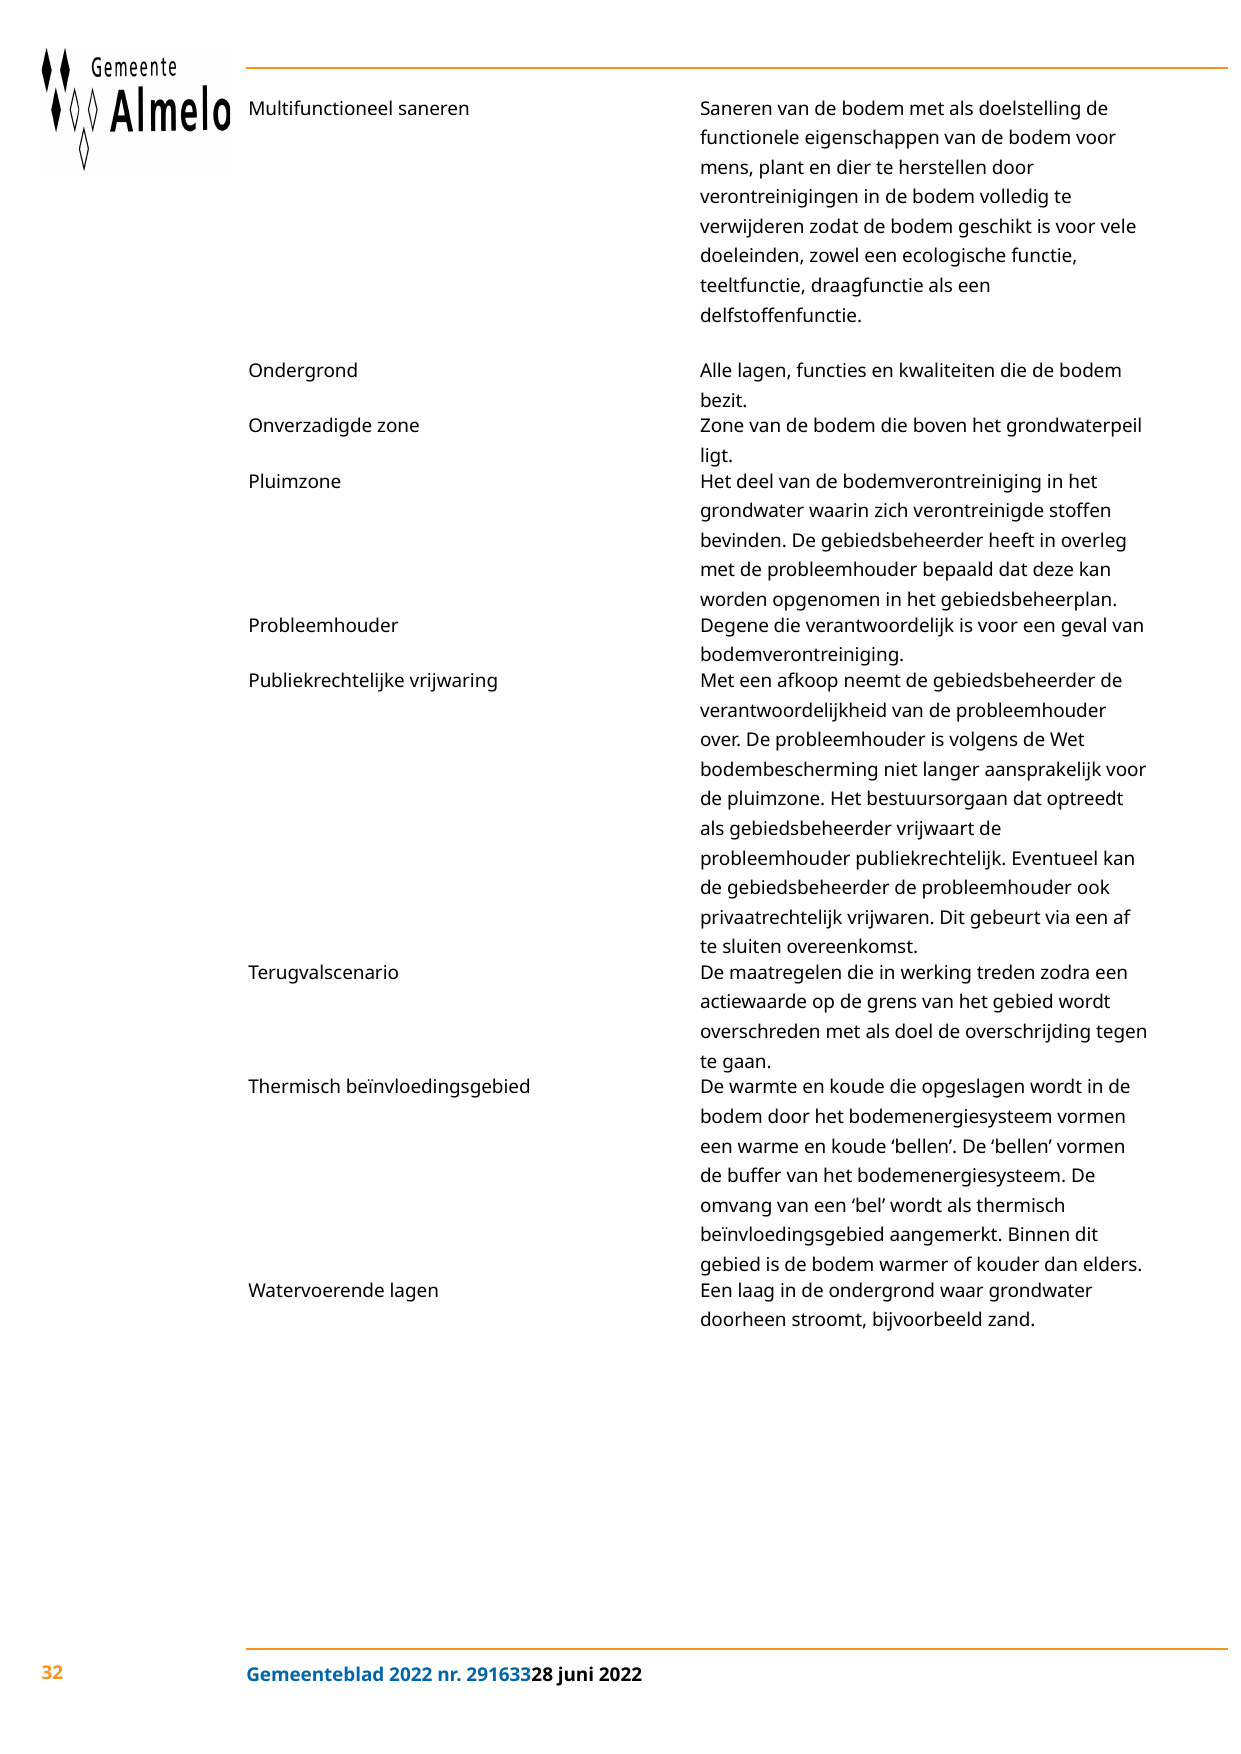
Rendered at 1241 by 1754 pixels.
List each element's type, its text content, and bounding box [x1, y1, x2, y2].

table_cell Terugvalscenario [248, 959, 700, 1074]
table_cell Thermisch beïnvloedingsgebied [248, 1074, 700, 1277]
table_cell Watervoerende lagen [248, 1277, 700, 1332]
table_cell Onverzadigde zone [248, 413, 700, 468]
table_cell De warmte en koude die opgeslagen wordt in de bodem door het bodemenergiesysteem vormen een warme en koude ‘bellen’. De ‘bellen’ vormen de buffer van het bodemenergiesysteem. De omvang van een ‘bel’ wordt als thermisch beïnvloedingsgebied aangemerkt. Binnen dit gebied is de bodem warmer of kouder dan elders. [700, 1074, 1152, 1277]
table_cell Het deel van de bodemverontreiniging in het grondwater waarin zich verontreinigde stoffen bevinden. De gebiedsbeheerder heeft in overleg met de probleemhouder bepaald dat deze kan worden opgenomen in het gebiedsbeheerplan. [700, 468, 1152, 612]
table_cell Zone van de bodem die boven het grondwaterpeil ligt. [700, 413, 1152, 468]
table_cell Multifunctioneel saneren [248, 95, 700, 357]
table_cell De maatregelen die in werking treden zodra een actiewaarde op de grens van het gebied wordt overschreden met als doel de overschrijding tegen te gaan. [700, 959, 1152, 1074]
table_cell Saneren van de bodem met als doelstelling de functionele eigenschappen van de bodem voor mens, plant en dier te herstellen door verontreinigingen in de bodem volledig te verwijderen zodat de bodem geschikt is voor vele doeleinden, zowel een ecologische functie, teeltfunctie, draagfunctie als een delfstoffenfunctie. [700, 95, 1152, 357]
picture [41, 47, 231, 172]
table_cell Een laag in de ondergrond waar grondwater doorheen stroomt, bijvoorbeeld zand. [700, 1277, 1152, 1332]
table_cell Probleemhouder [248, 612, 700, 667]
table_cell Degene die verantwoordelijk is voor een geval van bodemverontreiniging. [700, 612, 1152, 667]
table_cell Met een afkoop neemt de gebiedsbeheerder de verantwoordelijkheid van de probleemhouder over. De probleemhouder is volgens de Wet bodembescherming niet langer aansprakelijk voor de pluimzone. Het bestuursorgaan dat optreedt als gebiedsbeheerder vrijwaart de probleemhouder publiekrechtelijk. Eventueel kan de gebiedsbeheerder de probleemhouder ook privaatrechtelijk vrijwaren. Dit gebeurt via een af te sluiten overeenkomst. [700, 667, 1152, 959]
table_cell Ondergrond [248, 357, 700, 412]
table_cell Publiekrechtelijke vrijwaring [248, 667, 700, 959]
table_cell Alle lagen, functies en kwaliteiten die de bodem bezit. [700, 357, 1152, 412]
table_cell Pluimzone [248, 468, 700, 612]
